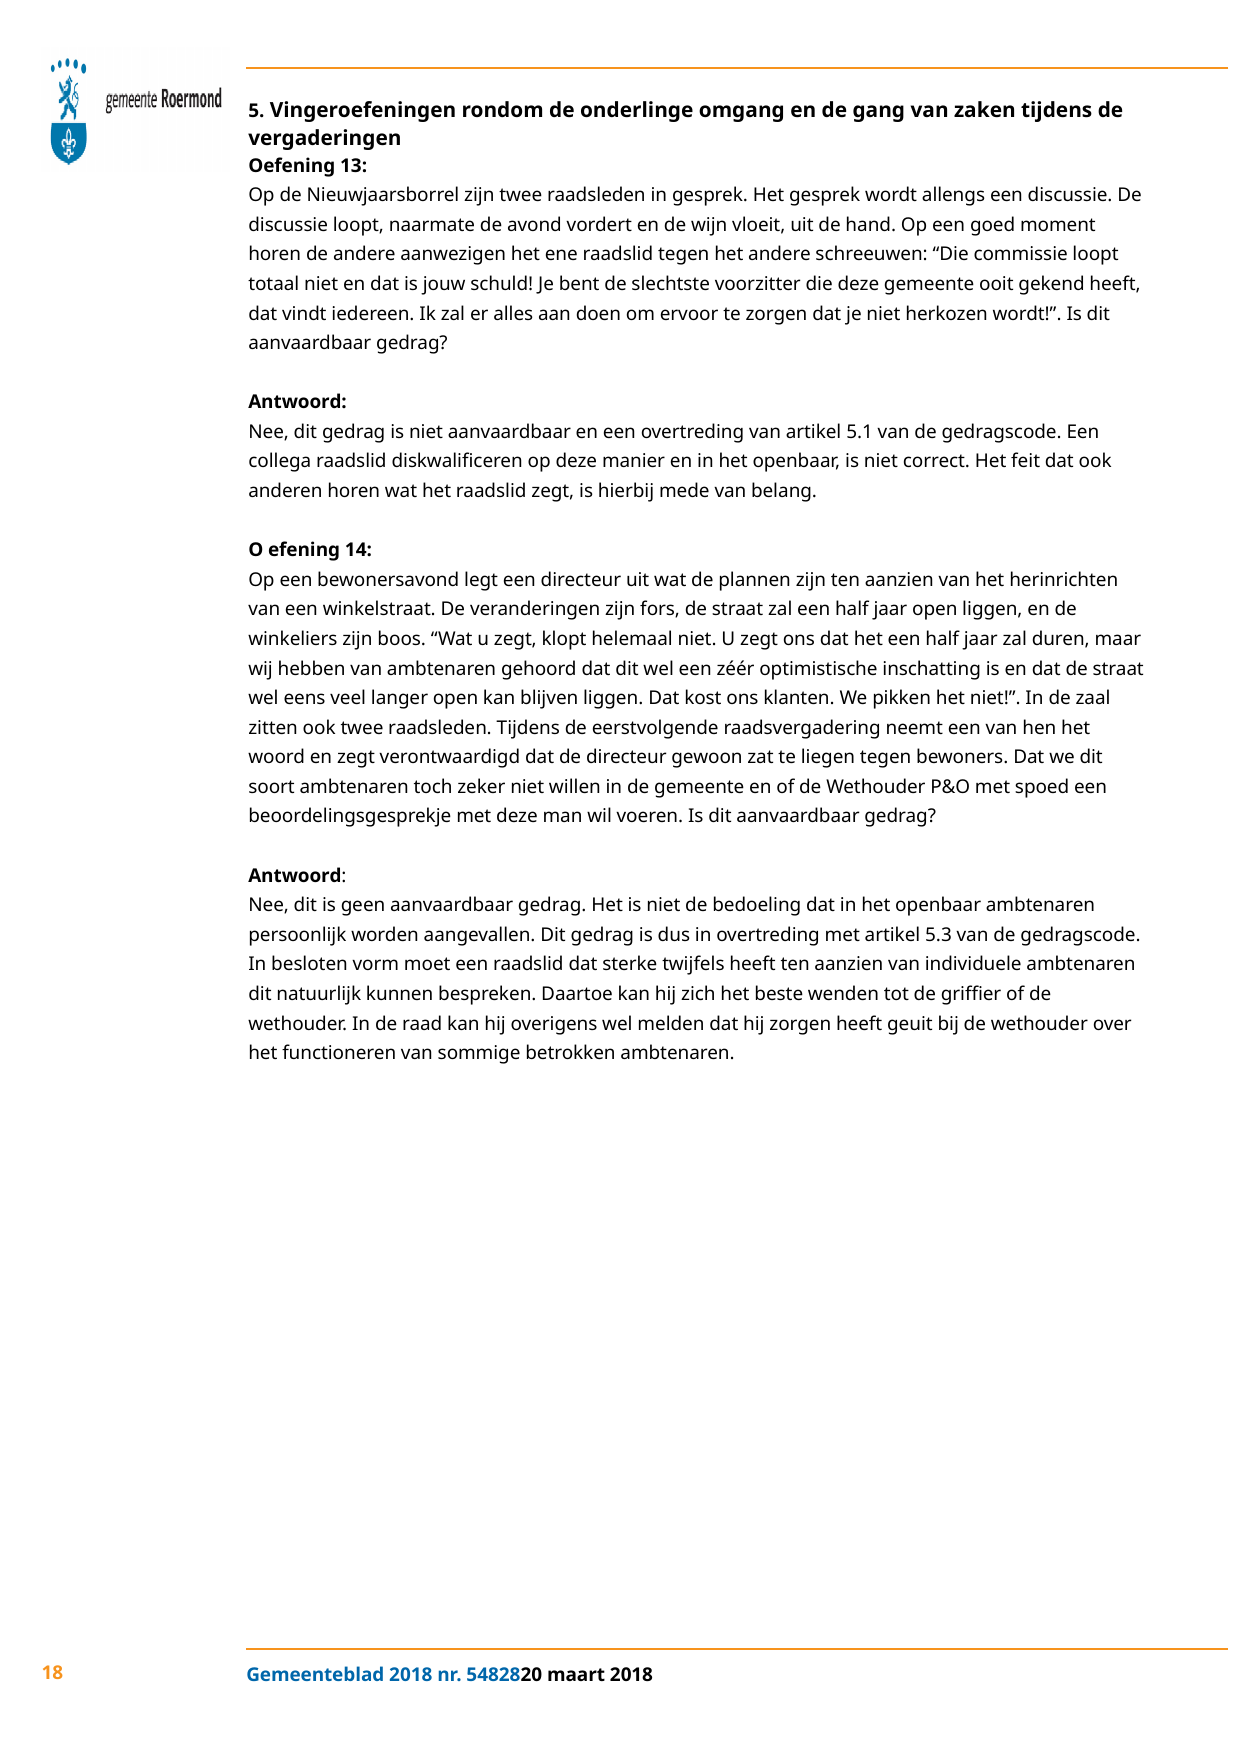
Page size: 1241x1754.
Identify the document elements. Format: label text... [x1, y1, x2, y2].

text Op een bewonersavond legt een directeur uit wat de plannen zijn ten aanzien van het herinrichten van een winkelstraat. De veranderingen zijn fors, de straat zal een half jaar open liggen, en de winkeliers zijn boos. “Wat u zegt, klopt helemaal niet. U zegt ons dat het een half jaar zal duren, maar wij hebben van ambtenaren gehoord dat dit wel een zéér optimistische inschatting is en dat de straat wel eens veel langer open kan blijven liggen. Dat kost ons klanten. We pikken het niet!”. In de zaal zitten ook twee raadsleden. Tijdens de eerstvolgende raadsvergadering neemt een van hen het woord en zegt verontwaardigd dat de directeur gewoon zat te liegen tegen bewoners. Dat we dit soort ambtenaren toch zeker niet willen in de gemeente en of de Wethouder P&O met spoed een beoordelingsgesprekje met deze man wil voeren. Is dit aanvaardbaar gedrag? [248, 566, 1152, 828]
text Nee, dit gedrag is niet aanvaardbaar en een overtreding van artikel 5.1 van de gedragscode. Een collega raadslid diskwalificeren op deze manier en in het openbaar, is niet correct. Het feit dat ook anderen horen wat het raadslid zegt, is hierbij mede van belang. [248, 418, 1152, 503]
text Nee, dit is geen aanvaardbaar gedrag. Het is niet de bedoeling dat in het openbaar ambtenaren persoonlijk worden aangevallen. Dit gedrag is dus in overtreding met artikel 5.3 van de gedragscode. In besloten vorm moet een raadslid dat sterke twijfels heeft ten aanzien van individuele ambtenaren dit natuurlijk kunnen bespreken. Daartoe kan hij zich het beste wenden tot de griffier of de wethouder. In de raad kan hij overigens wel melden dat hij zorgen heeft geuit bij de wethouder over het functioneren van sommige betrokken ambtenaren. [248, 891, 1152, 1065]
text Antwoord: [248, 388, 1152, 414]
text Oefening 13: [248, 152, 1152, 177]
text Antwoord: [248, 862, 1152, 887]
text O efening 14: [248, 536, 1152, 562]
text Op de Nieuwjaarsborrel zijn twee raadsleden in gesprek. Het gesprek wordt allengs een discussie. De discussie loopt, naarmate de avond vordert en de wijn vloeit, uit de hand. Op een goed moment horen de andere aanwezigen het ene raadslid tegen het andere schreeuwen: “Die commissie loopt totaal niet en dat is jouw schuld! Je bent de slechtste voorzitter die deze gemeente ooit gekend heeft, dat vindt iedereen. Ik zal er alles aan doen om ervoor te zorgen dat je niet herkozen wordt!”. Is dit aanvaardbaar gedrag? [248, 181, 1152, 355]
picture [41, 47, 231, 172]
text 5. Vingeroefeningen rondom de onderlinge omgang en de gang van zaken tijdens de vergaderingen [248, 95, 1152, 152]
